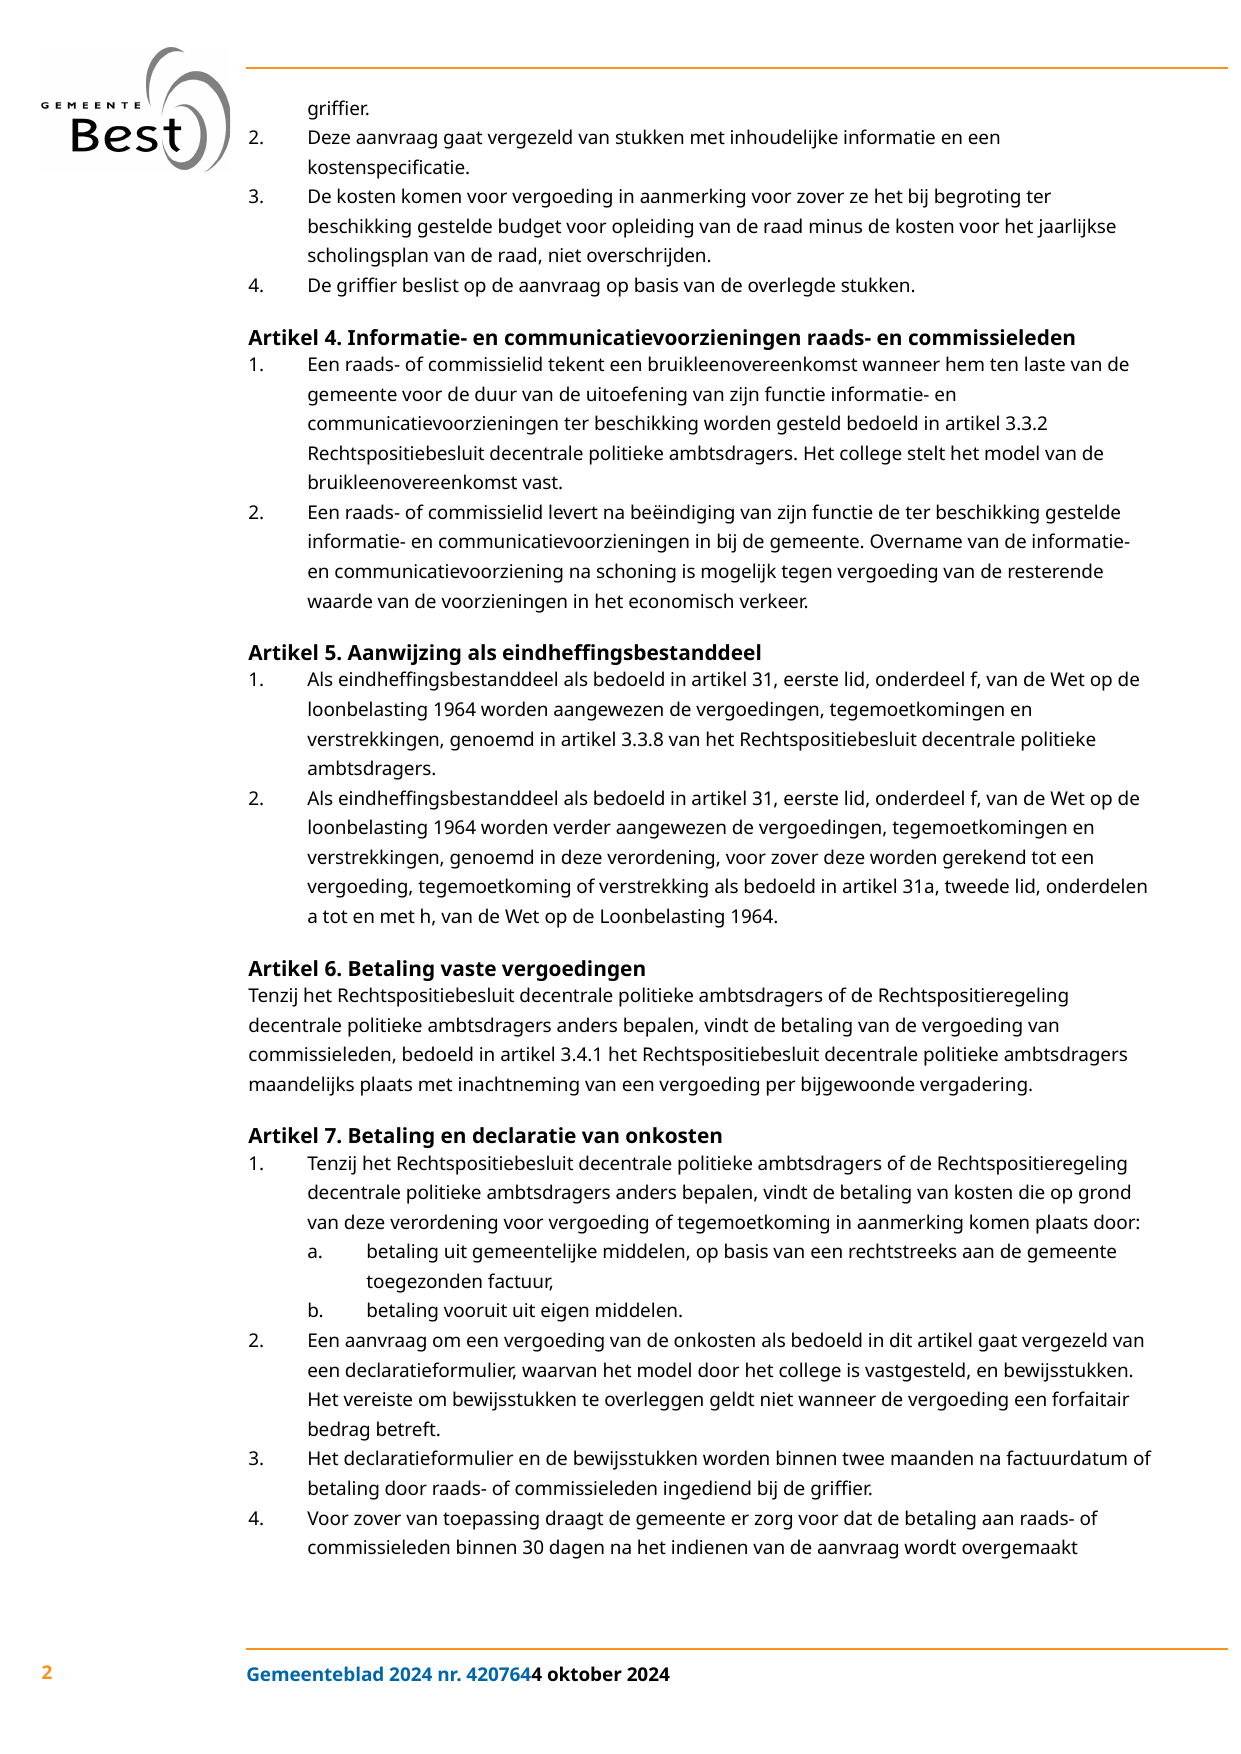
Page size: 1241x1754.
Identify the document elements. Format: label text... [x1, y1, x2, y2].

list Voor zover van toepassing draagt de gemeente er zorg voor dat de betaling aan raads- of commissieleden binnen 30 dagen na het indienen van de aanvraag wordt overgemaakt [248, 1505, 1152, 1560]
list Het declaratieformulier en de bewijsstukken worden binnen twee maanden na factuurdatum of betaling door raads- of commissieleden ingediend bij de griffier. [248, 1446, 1152, 1501]
list De griffier beslist op de aanvraag op basis van de overlegde stukken. [248, 272, 1152, 298]
list Een aanvraag om een vergoeding van de onkosten als bedoeld in dit artikel gaat vergezeld van een declaratieformulier, waarvan het model door het college is vastgesteld, en bewijsstukken. Het vereiste om bewijsstukken te overleggen geldt niet wanneer de vergoeding een forfaitair bedrag betreft. [248, 1327, 1152, 1442]
text Artikel 4. Informatie- en communicatievoorzieningen raads- en commissieleden [248, 323, 1152, 351]
text Artikel 5. Aanwijzing als eindheffingsbestanddeel [248, 638, 1152, 667]
list Een raads- of commissielid levert na beëindiging van zijn functie de ter beschikking gestelde informatie- en communicatievoorzieningen in bij de gemeente. Overname van de informatie- en communicatievoorziening na schoning is mogelijk tegen vergoeding van de resterende waarde van de voorzieningen in het economisch verkeer. [248, 499, 1152, 613]
list Tenzij het Rechtspositiebesluit decentrale politieke ambtsdragers of de Rechtspositieregeling decentrale politieke ambtsdragers anders bepalen, vindt de betaling van kosten die op grond van deze verordening voor vergoeding of tegemoetkoming in aanmerking komen plaats door: [248, 1150, 1152, 1235]
list De kosten komen voor vergoeding in aanmerking voor zover ze het bij begroting ter beschikking gestelde budget voor opleiding van de raad minus de kosten voor het jaarlijkse scholingsplan van de raad, niet overschrijden. [248, 183, 1152, 268]
text Artikel 6. Betaling vaste vergoedingen [248, 954, 1152, 982]
list Als eindheffingsbestanddeel als bedoeld in artikel 31, eerste lid, onderdeel f, van de Wet op de loonbelasting 1964 worden aangewezen de vergoedingen, tegemoetkomingen en verstrekkingen, genoemd in artikel 3.3.8 van het Rechtspositiebesluit decentrale politieke ambtsdragers. [248, 667, 1152, 781]
text Artikel 7. Betaling en declaratie van onkosten [248, 1121, 1152, 1150]
text Tenzij het Rechtspositiebesluit decentrale politieke ambtsdragers of de Rechtspositieregeling decentrale politieke ambtsdragers anders bepalen, vindt de betaling van de vergoeding van commissieleden, bedoeld in artikel 3.4.1 het Rechtspositiebesluit decentrale politieke ambtsdragers maandelijks plaats met inachtneming van een vergoeding per bijgewoonde vergadering. [248, 982, 1152, 1097]
list betaling uit gemeentelijke middelen, op basis van een rechtstreeks aan de gemeente toegezonden factuur, [307, 1238, 1152, 1294]
list Een raads- of commissielid tekent een bruikleenovereenkomst wanneer hem ten laste van de gemeente voor de duur van de uitoefening van zijn functie informatie- en communicatievoorzieningen ter beschikking worden gesteld bedoeld in artikel 3.3.2 Rechtspositiebesluit decentrale politieke ambtsdragers. Het college stelt het model van de bruikleenovereenkomst vast. [248, 351, 1152, 495]
picture [41, 47, 231, 172]
list Deze aanvraag gaat vergezeld van stukken met inhoudelijke informatie en een kostenspecificatie. [248, 124, 1152, 180]
list betaling vooruit uit eigen middelen. [307, 1298, 1152, 1323]
list griffier. [248, 95, 1152, 121]
list Als eindheffingsbestanddeel als bedoeld in artikel 31, eerste lid, onderdeel f, van de Wet op de loonbelasting 1964 worden verder aangewezen de vergoedingen, tegemoetkomingen en verstrekkingen, genoemd in deze verordening, voor zover deze worden gerekend tot een vergoeding, tegemoetkoming of verstrekking als bedoeld in artikel 31a, tweede lid, onderdelen a tot en met h, van de Wet op de Loonbelasting 1964. [248, 785, 1152, 929]
